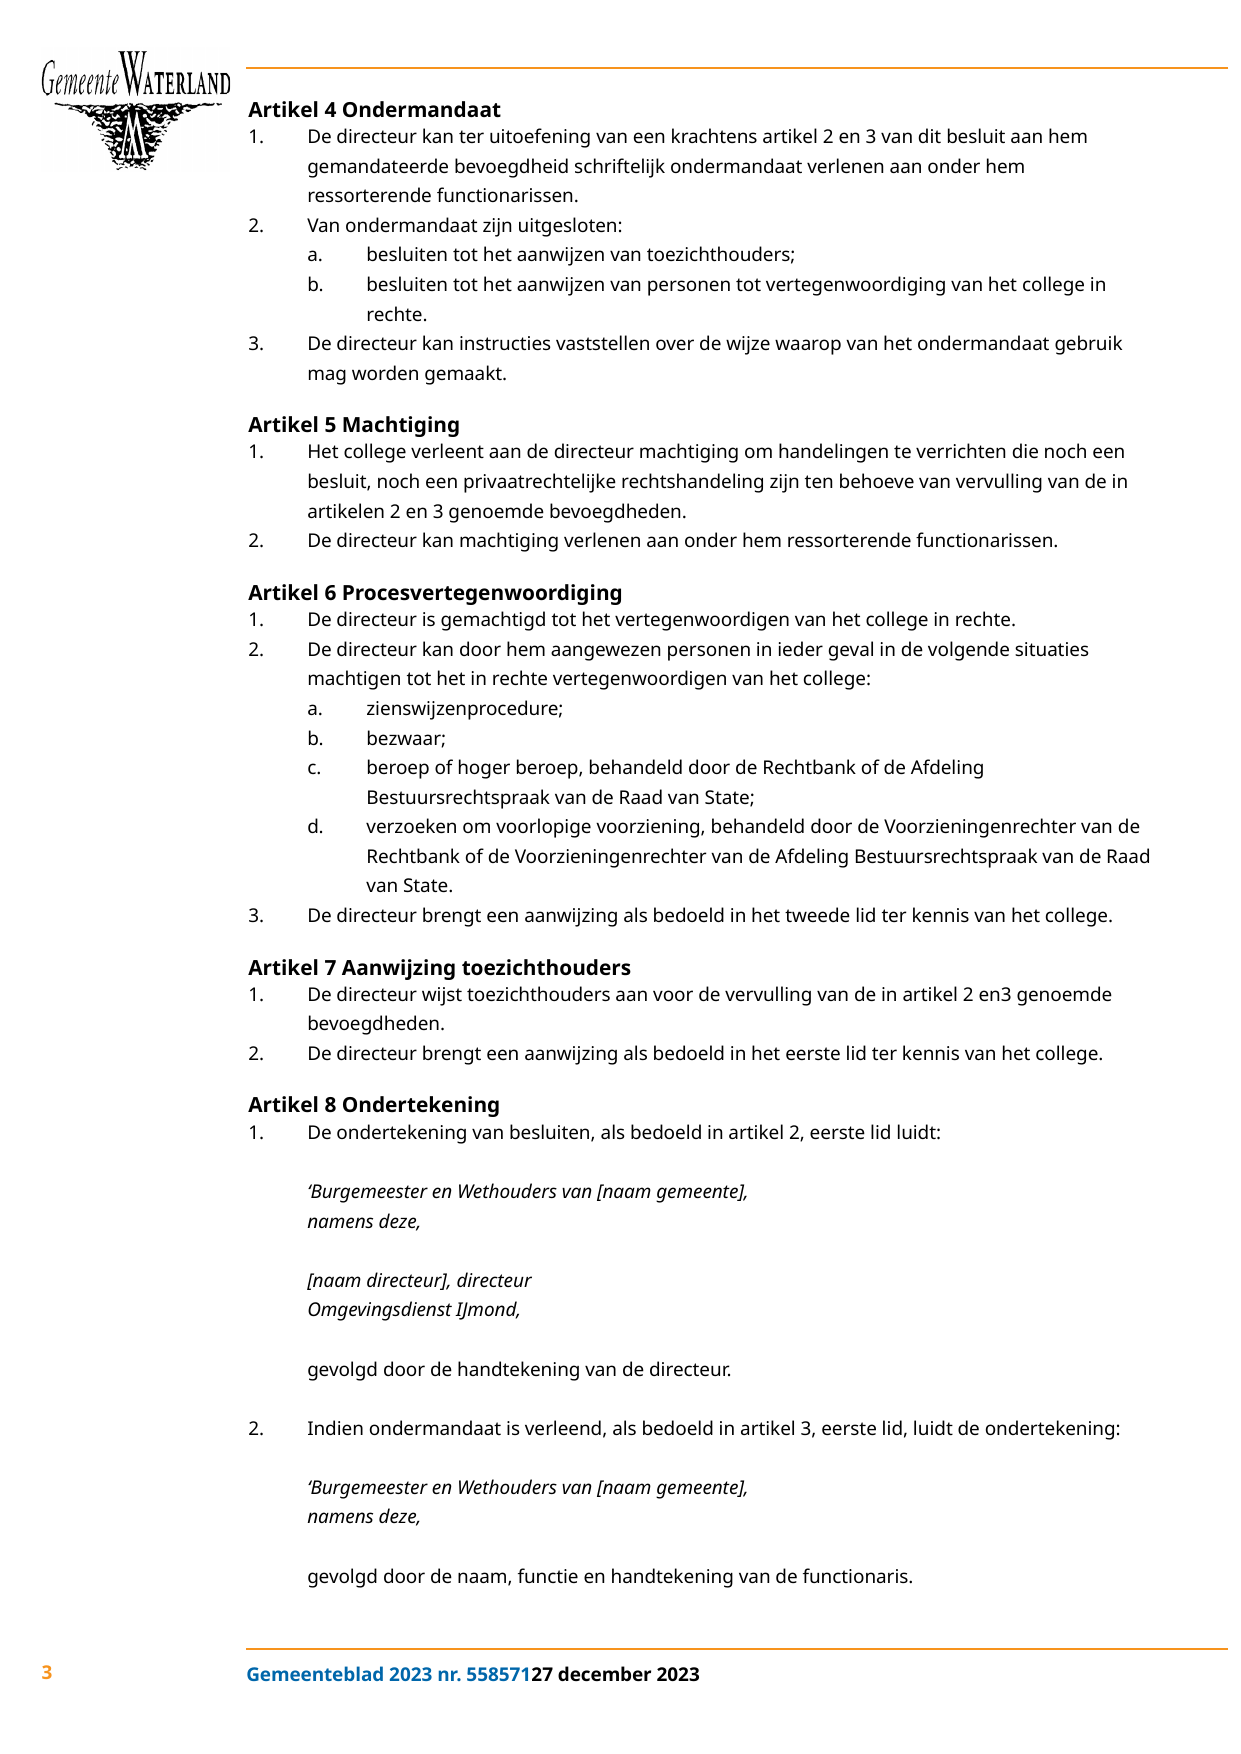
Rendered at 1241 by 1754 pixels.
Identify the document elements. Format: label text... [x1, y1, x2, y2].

list De ondertekening van besluiten, als bedoeld in artikel 2, eerste lid luidt: [248, 1119, 1152, 1145]
list De directeur wijst toezichthouders aan voor de vervulling van de in artikel 2 en3 genoemde bevoegdheden. [248, 981, 1152, 1036]
list De directeur kan instructies vaststellen over de wijze waarop van het ondermandaat gebruik mag worden gemaakt. [248, 330, 1152, 386]
list besluiten tot het aanwijzen van personen tot vertegenwoordiging van het college in rechte. [307, 271, 1152, 326]
text Artikel 7 Aanwijzing toezichthouders [248, 953, 1152, 981]
list bezwaar; [307, 725, 1152, 750]
text Artikel 4 Ondermandaat [248, 95, 1152, 123]
list De directeur brengt een aanwijzing als bedoeld in het tweede lid ter kennis van het college. [248, 902, 1152, 928]
text Artikel 6 Procesvertegenwoordiging [248, 578, 1152, 606]
list ‘Burgemeester en Wethouders van [naam gemeente], [248, 1474, 1152, 1500]
list zienswijzenprocedure; [307, 695, 1152, 721]
list [naam directeur], directeur [248, 1267, 1152, 1293]
picture [41, 47, 231, 172]
list namens deze, [248, 1208, 1152, 1233]
text Artikel 8 Ondertekening [248, 1091, 1152, 1119]
list ‘Burgemeester en Wethouders van [naam gemeente], [248, 1178, 1152, 1204]
list De directeur is gemachtigd tot het vertegenwoordigen van het college in rechte. [248, 606, 1152, 632]
list De directeur kan ter uitoefening van een krachtens artikel 2 en 3 van dit besluit aan hem gemandateerde bevoegdheid schriftelijk ondermandaat verlenen aan onder hem ressorterende functionarissen. [248, 123, 1152, 208]
list De directeur kan door hem aangewezen personen in ieder geval in de volgende situaties machtigen tot het in rechte vertegenwoordigen van het college: [248, 636, 1152, 691]
list Het college verleent aan de directeur machtiging om handelingen te verrichten die noch een besluit, noch een privaatrechtelijke rechtshandeling zijn ten behoeve van vervulling van de in artikelen 2 en 3 genoemde bevoegdheden. [248, 439, 1152, 524]
list gevolgd door de naam, functie en handtekening van de functionaris. [248, 1563, 1152, 1588]
list De directeur brengt een aanwijzing als bedoeld in het eerste lid ter kennis van het college. [248, 1040, 1152, 1066]
list Indien ondermandaat is verleend, als bedoeld in artikel 3, eerste lid, luidt de ondertekening: [248, 1415, 1152, 1441]
list Omgevingsdienst IJmond, [248, 1297, 1152, 1322]
list besluiten tot het aanwijzen van toezichthouders; [307, 242, 1152, 267]
list namens deze, [248, 1504, 1152, 1529]
text Artikel 5 Machtiging [248, 410, 1152, 439]
list De directeur kan machtiging verlenen aan onder hem ressorterende functionarissen. [248, 527, 1152, 553]
list verzoeken om voorlopige voorziening, behandeld door de Voorzieningenrechter van de Rechtbank of de Voorzieningenrechter van de Afdeling Bestuursrechtspraak van de Raad van State. [307, 813, 1152, 898]
list gevolgd door de handtekening van de directeur. [248, 1356, 1152, 1381]
list Van ondermandaat zijn uitgesloten: [248, 212, 1152, 238]
list beroep of hoger beroep, behandeld door de Rechtbank of de Afdeling Bestuursrechtspraak van de Raad van State; [307, 754, 1152, 809]
